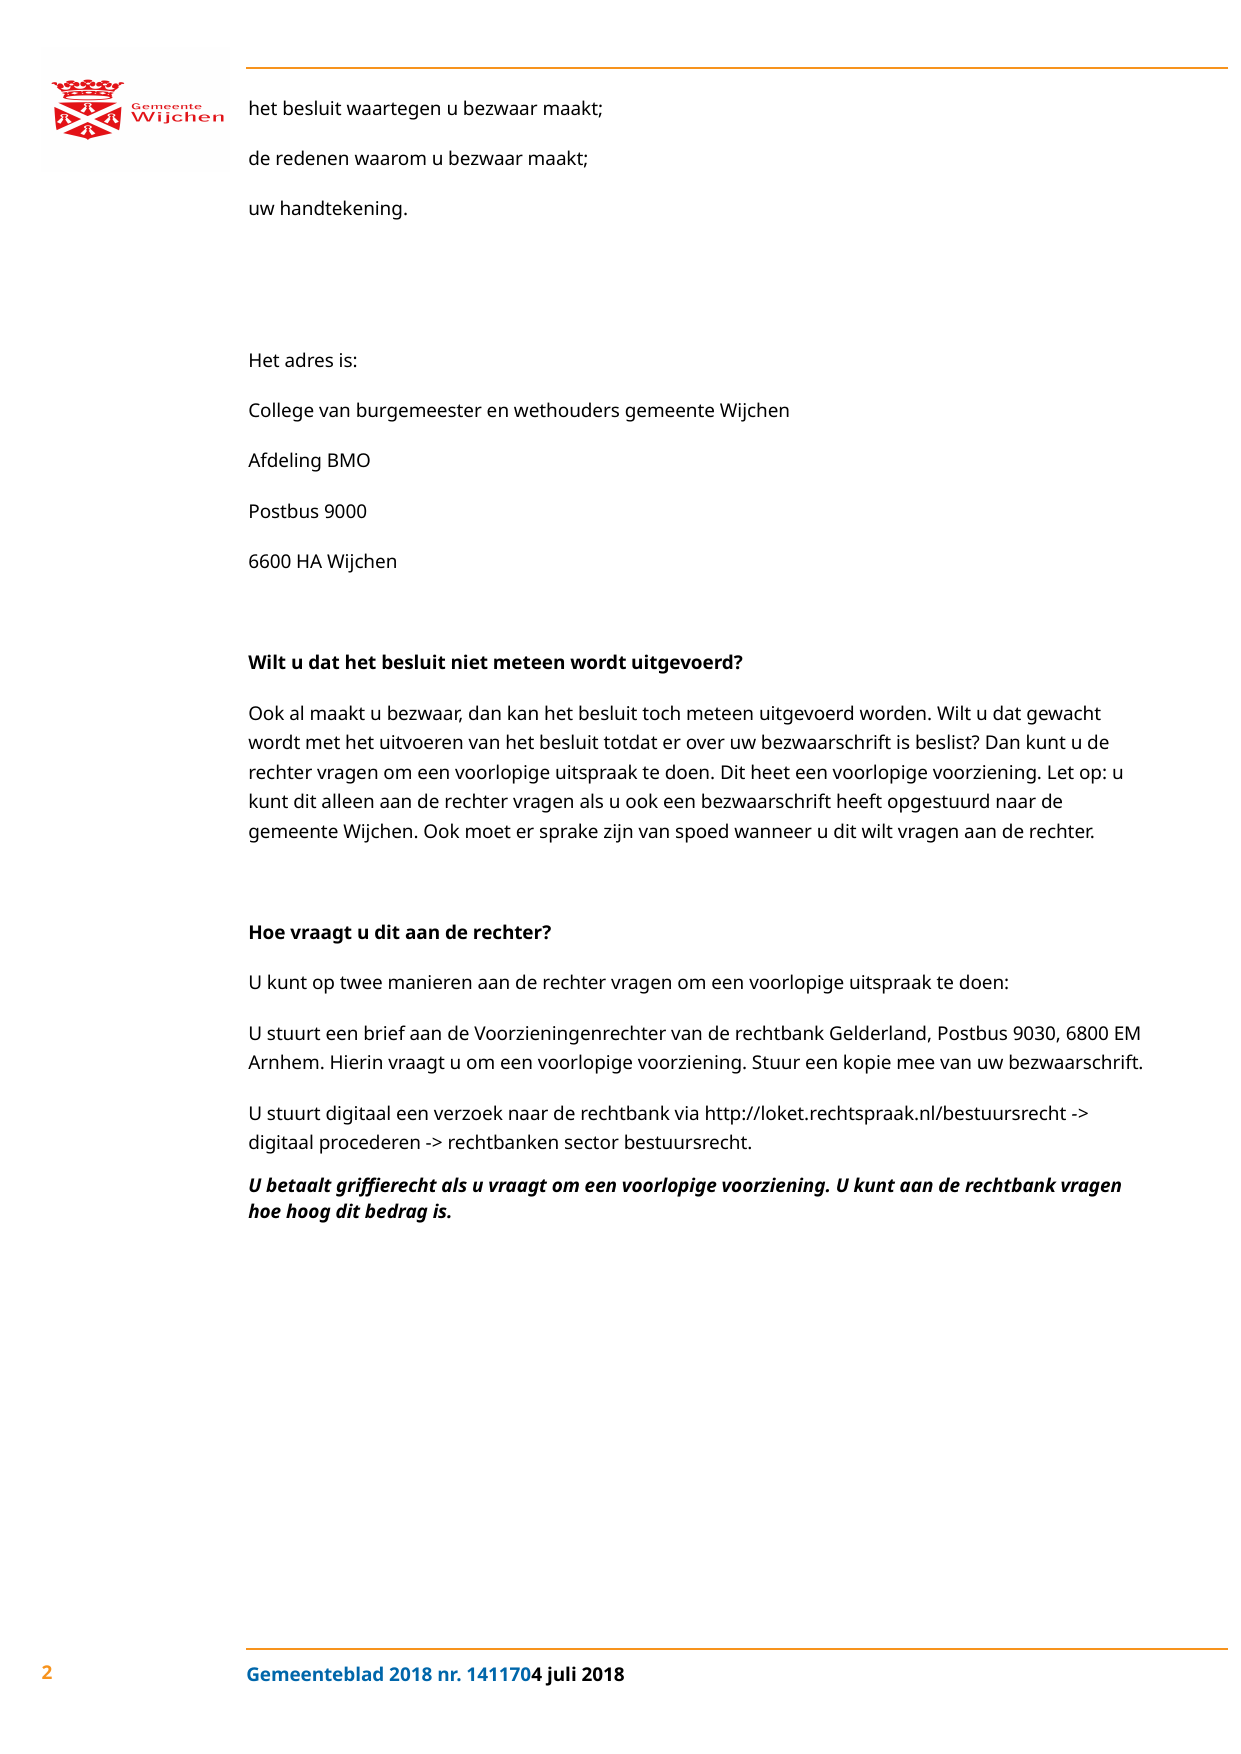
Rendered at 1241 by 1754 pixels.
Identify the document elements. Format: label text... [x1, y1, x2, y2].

text Postbus 9000 [248, 498, 1152, 524]
text Wilt u dat het besluit niet meteen wordt uitgevoerd? [248, 649, 1152, 675]
text U stuurt digitaal een verzoek naar de rechtbank via http://loket.rechtspraak.nl/bestuursrecht -> digitaal procederen -> rechtbanken sector bestuursrecht. [248, 1100, 1152, 1155]
text Het adres is: [248, 347, 1152, 373]
text de redenen waarom u bezwaar maakt; [248, 145, 1152, 171]
text U betaalt griffierecht als u vraagt om een voorlopige voorziening. U kunt aan de rechtbank vragen hoe hoog dit bedrag is. [248, 1172, 1152, 1224]
text Ook al maakt u bezwaar, dan kan het besluit toch meteen uitgevoerd worden. Wilt u dat gewacht wordt met het uitvoeren van het besluit totdat er over uw bezwaarschrift is beslist? Dan kunt u de rechter vragen om een voorlopige uitspraak te doen. Dit heet een voorlopige voorziening. Let op: u kunt dit alleen aan de rechter vragen als u ook een bezwaarschrift heeft opgestuurd naar de gemeente Wijchen. Ook moet er sprake zijn van spoed wanneer u dit wilt vragen aan de rechter. [248, 700, 1152, 844]
text het besluit waartegen u bezwaar maakt; [248, 95, 1152, 121]
text U kunt op twee manieren aan de rechter vragen om een voorlopige uitspraak te doen: [248, 969, 1152, 995]
text College van burgemeester en wethouders gemeente Wijchen [248, 397, 1152, 423]
text U stuurt een brief aan de Voorzieningenrechter van de rechtbank Gelderland, Postbus 9030, 6800 EM Arnhem. Hierin vraagt u om een voorlopige voorziening. Stuur een kopie mee van uw bezwaarschrift. [248, 1020, 1152, 1075]
text uw handtekening. [248, 196, 1152, 221]
text Afdeling BMO [248, 448, 1152, 473]
text 6600 HA Wijchen [248, 548, 1152, 574]
picture [41, 47, 231, 172]
text Hoe vraagt u dit aan de rechter? [248, 919, 1152, 945]
